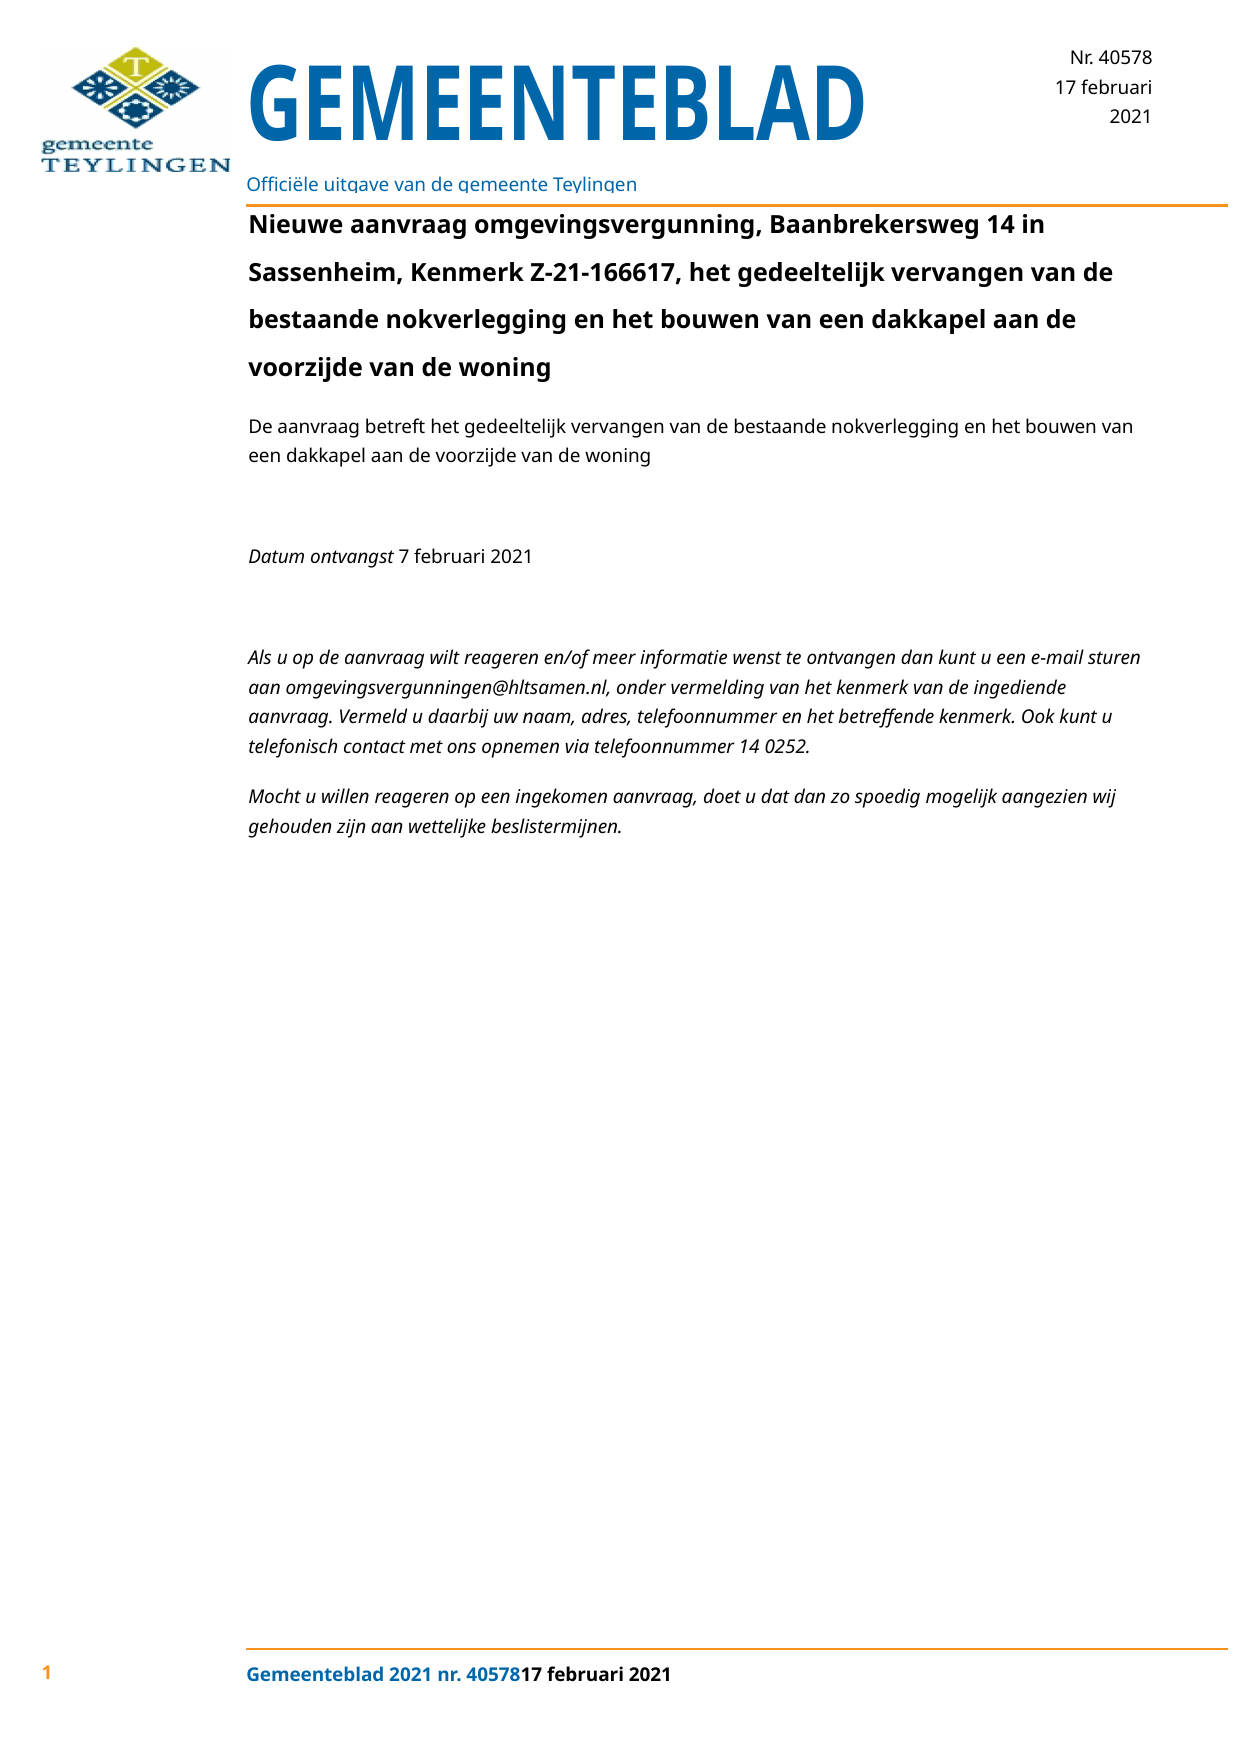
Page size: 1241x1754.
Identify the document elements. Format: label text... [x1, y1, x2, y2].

text Mocht u willen reageren op een ingekomen aanvraag, doet u dat dan zo spoedig mogelijk aangezien wij gehouden zijn aan wettelijke beslistermijnen. [248, 783, 1152, 839]
text Als u op de aanvraag wilt reageren en/of meer informatie wenst te ontvangen dan kunt u een e-mail sturen aan omgevingsvergunningen@hltsamen.nl, onder vermelding van het kenmerk van de ingediende aanvraag. Vermeld u daarbij uw naam, adres, telefoonnummer en het betreffende kenmerk. Ook kunt u telefonisch contact met ons opnemen via telefoonnummer 14 0252. [248, 644, 1152, 759]
text Datum ontvangst 7 februari 2021 [248, 543, 1152, 569]
picture [41, 47, 231, 172]
text Nieuwe aanvraag omgevingsvergunning, Baanbrekersweg 14 in Sassenheim, Kenmerk Z-21-166617, het gedeeltelijk vervangen van de bestaande nokverlegging en het bouwen van een dakkapel aan de voorzijde van de woning [248, 207, 1152, 384]
text De aanvraag betreft het gedeeltelijk vervangen van de bestaande nokverlegging en het bouwen van een dakkapel aan de voorzijde van de woning [248, 413, 1152, 468]
